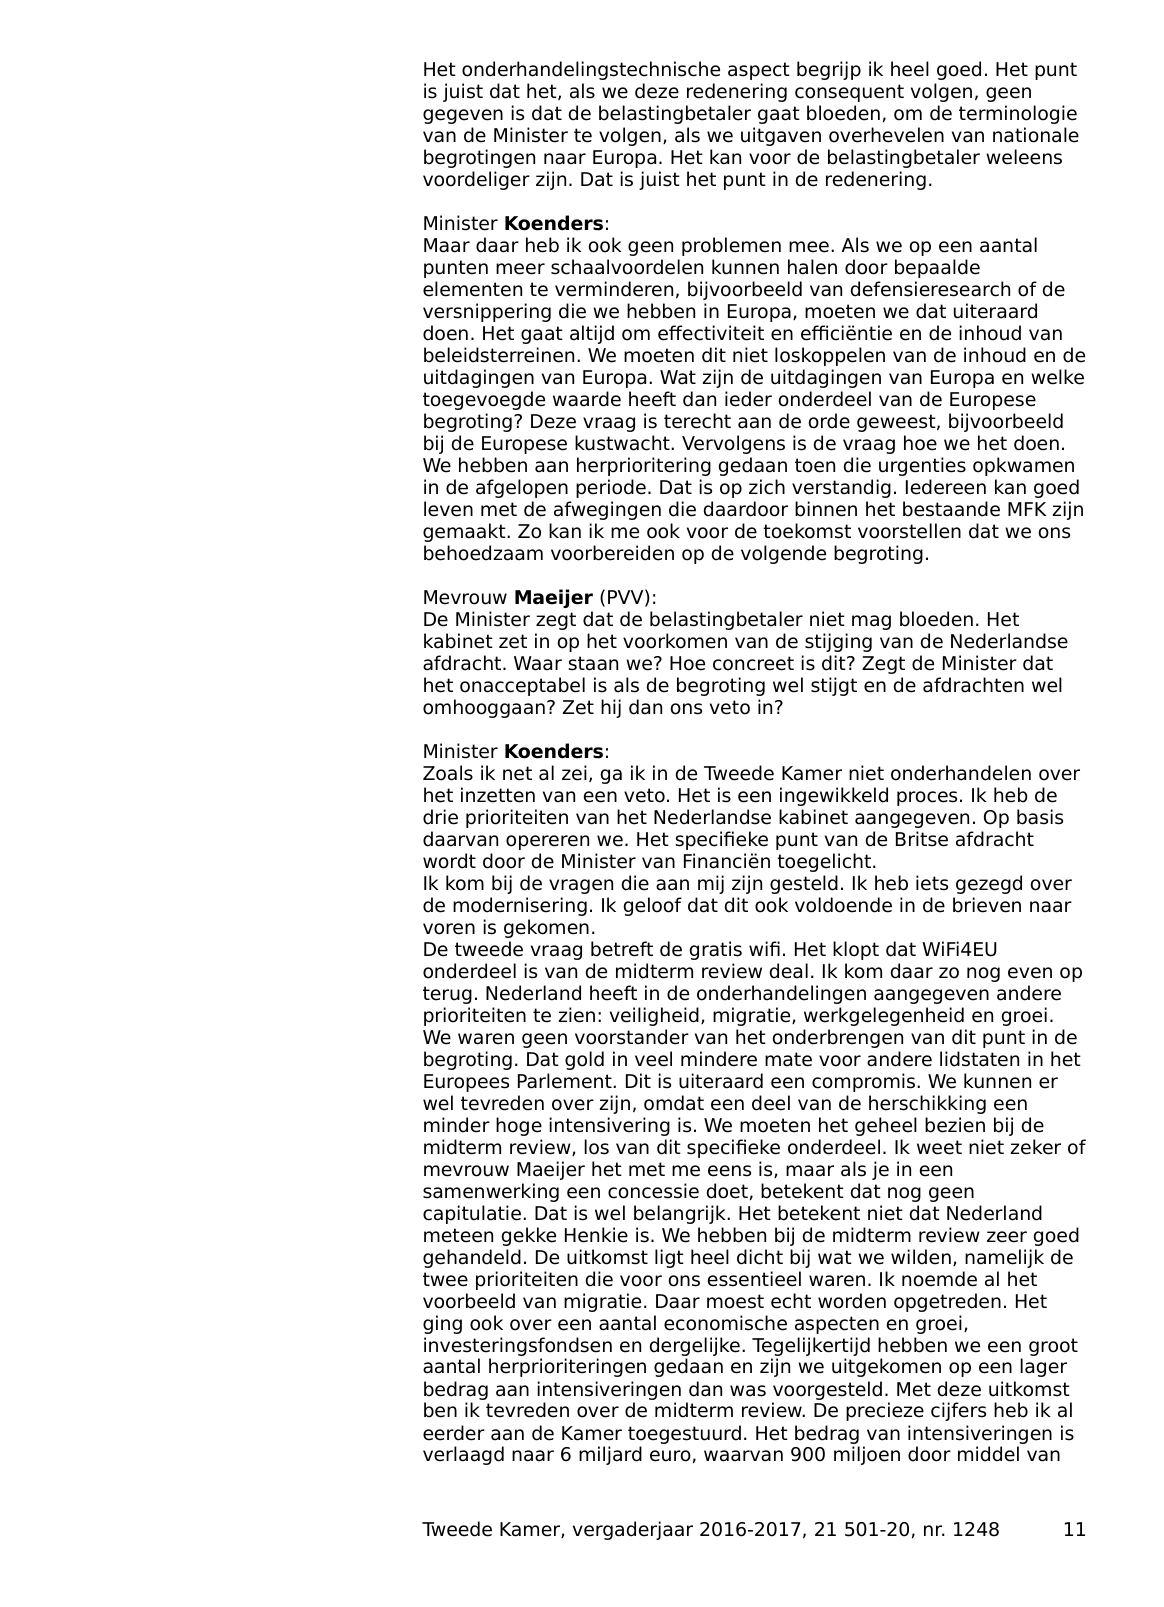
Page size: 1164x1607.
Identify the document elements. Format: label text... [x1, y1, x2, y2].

text Maar daar heb ik ook geen problemen mee. Als we op een aantal punten meer schaalvoordelen kunnen halen door bepaalde elementen te verminderen, bijvoorbeeld van defensieresearch of de versnippering die we hebben in Europa, moeten we dat uiteraard doen. Het gaat altijd om effectiviteit en efficiëntie en de inhoud van beleidsterreinen. We moeten dit niet loskoppelen van de inhoud en de uitdagingen van Europa. Wat zijn de uitdagingen van Europa en welke toegevoegde waarde heeft dan ieder onderdeel van de Europese begroting? Deze vraag is terecht aan de orde geweest, bijvoorbeeld bij de Europese kustwacht. Vervolgens is de vraag hoe we het doen. We hebben aan herprioritering gedaan toen die urgenties opkwamen in de afgelopen periode. Dat is op zich verstandig. Iedereen kan goed leven met de afwegingen die daardoor binnen het bestaande MFK zijn gemaakt. Zo kan ik me ook voor de toekomst voorstellen dat we ons behoedzaam voorbereiden op de volgende begroting. [422, 235, 1087, 565]
text Het onderhandelingstechnische aspect begrijp ik heel goed. Het punt is juist dat het, als we deze redenering consequent volgen, geen gegeven is dat de belastingbetaler gaat bloeden, om de terminologie van de Minister te volgen, als we uitgaven overhevelen van nationale begrotingen naar Europa. Het kan voor de belastingbetaler weleens voordeliger zijn. Dat is juist het punt in de redenering. [422, 59, 1087, 191]
text Zoals ik net al zei, ga ik in de Tweede Kamer niet onderhandelen over het inzetten van een veto. Het is een ingewikkeld proces. Ik heb de drie prioriteiten van het Nederlandse kabinet aangegeven. Op basis daarvan opereren we. Het specifieke punt van de Britse afdracht wordt door de Minister van Financiën toegelicht. [422, 763, 1087, 873]
text Ik kom bij de vragen die aan mij zijn gesteld. Ik heb iets gezegd over de modernisering. Ik geloof dat dit ook voldoende in de brieven naar voren is gekomen. [422, 873, 1087, 939]
text Minister Koenders: [422, 213, 1087, 235]
text De Minister zegt dat de belastingbetaler niet mag bloeden. Het kabinet zet in op het voorkomen van de stijging van de Nederlandse afdracht. Waar staan we? Hoe concreet is dit? Zegt de Minister dat het onacceptabel is als de begroting wel stijgt en de afdrachten wel omhooggaan? Zet hij dan ons veto in? [422, 609, 1087, 719]
text Mevrouw Maeijer (PVV): [422, 587, 1087, 609]
text Minister Koenders: [422, 741, 1087, 763]
text De tweede vraag betreft de gratis wifi. Het klopt dat WiFi4EU onderdeel is van de midterm review deal. Ik kom daar zo nog even op terug. Nederland heeft in de onderhandelingen aangegeven andere prioriteiten te zien: veiligheid, migratie, werkgelegenheid en groei. We waren geen voorstander van het onderbrengen van dit punt in de begroting. Dat gold in veel mindere mate voor andere lidstaten in het Europees Parlement. Dit is uiteraard een compromis. We kunnen er wel tevreden over zijn, omdat een deel van de herschikking een minder hoge intensivering is. We moeten het geheel bezien bij de midterm review, los van dit specifieke onderdeel. Ik weet niet zeker of mevrouw Maeijer het met me eens is, maar als je in een samenwerking een concessie doet, betekent dat nog geen capitulatie. Dat is wel belangrijk. Het betekent niet dat Nederland meteen gekke Henkie is. We hebben bij de midterm review zeer goed gehandeld. De uitkomst ligt heel dicht bij wat we wilden, namelijk de twee prioriteiten die voor ons essentieel waren. Ik noemde al het voorbeeld van migratie. Daar moest echt worden opgetreden. Het ging ook over een aantal economische aspecten en groei, investeringsfondsen en dergelijke. Tegelijkertijd hebben we een groot aantal herprioriteringen gedaan en zijn we uitgekomen op een lager bedrag aan intensiveringen dan was voorgesteld. Met deze uitkomst ben ik tevreden over de midterm review. De precieze cijfers heb ik al eerder aan de Kamer toegestuurd. Het bedrag van intensiveringen is verlaagd naar 6 miljard euro, waarvan 900 miljoen door middel van [422, 939, 1087, 1466]
